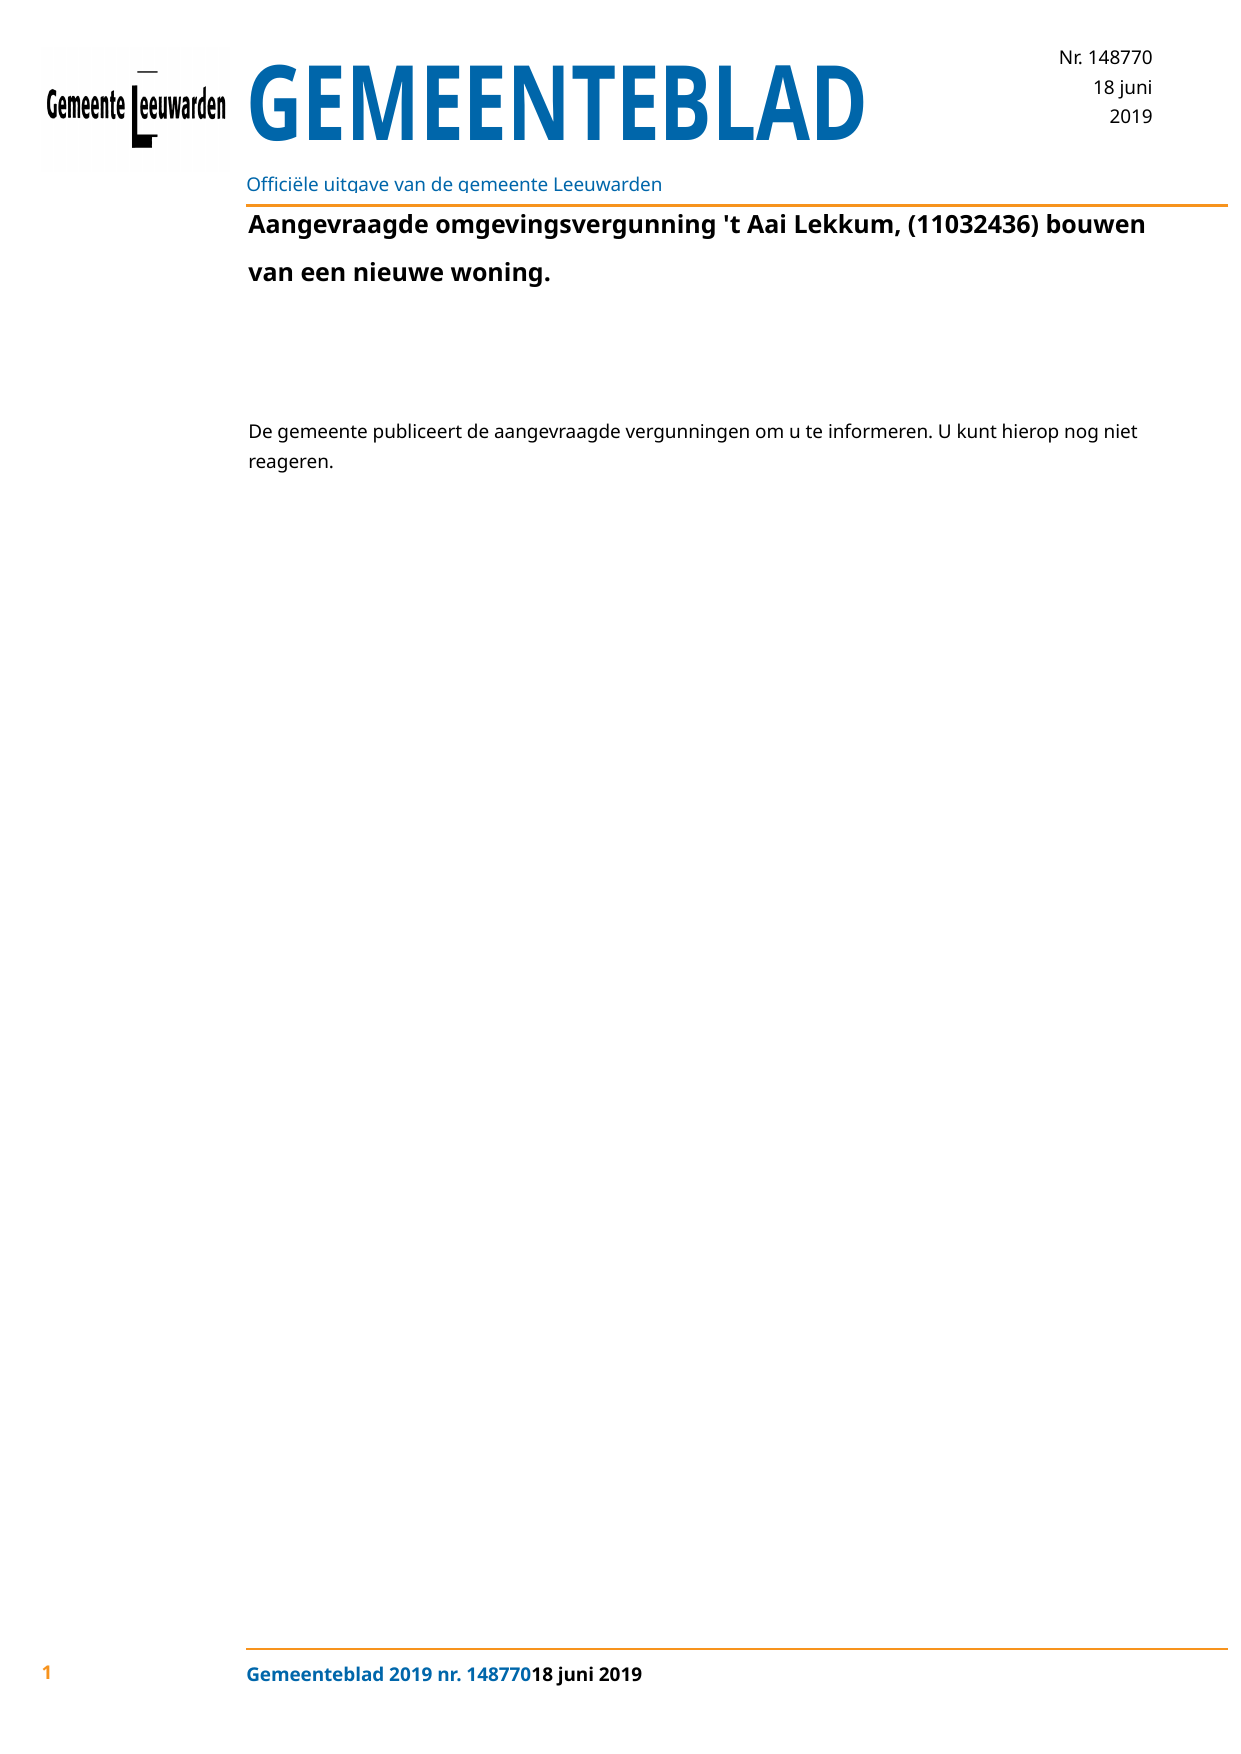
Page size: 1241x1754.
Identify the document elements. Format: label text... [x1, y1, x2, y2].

text Aangevraagde omgevingsvergunning 't Aai Lekkum, (11032436) bouwen van een nieuwe woning. [248, 207, 1152, 288]
text De gemeente publiceert de aangevraagde vergunningen om u te informeren. U kunt hierop nog niet reageren. [248, 419, 1152, 474]
picture [41, 47, 231, 172]
